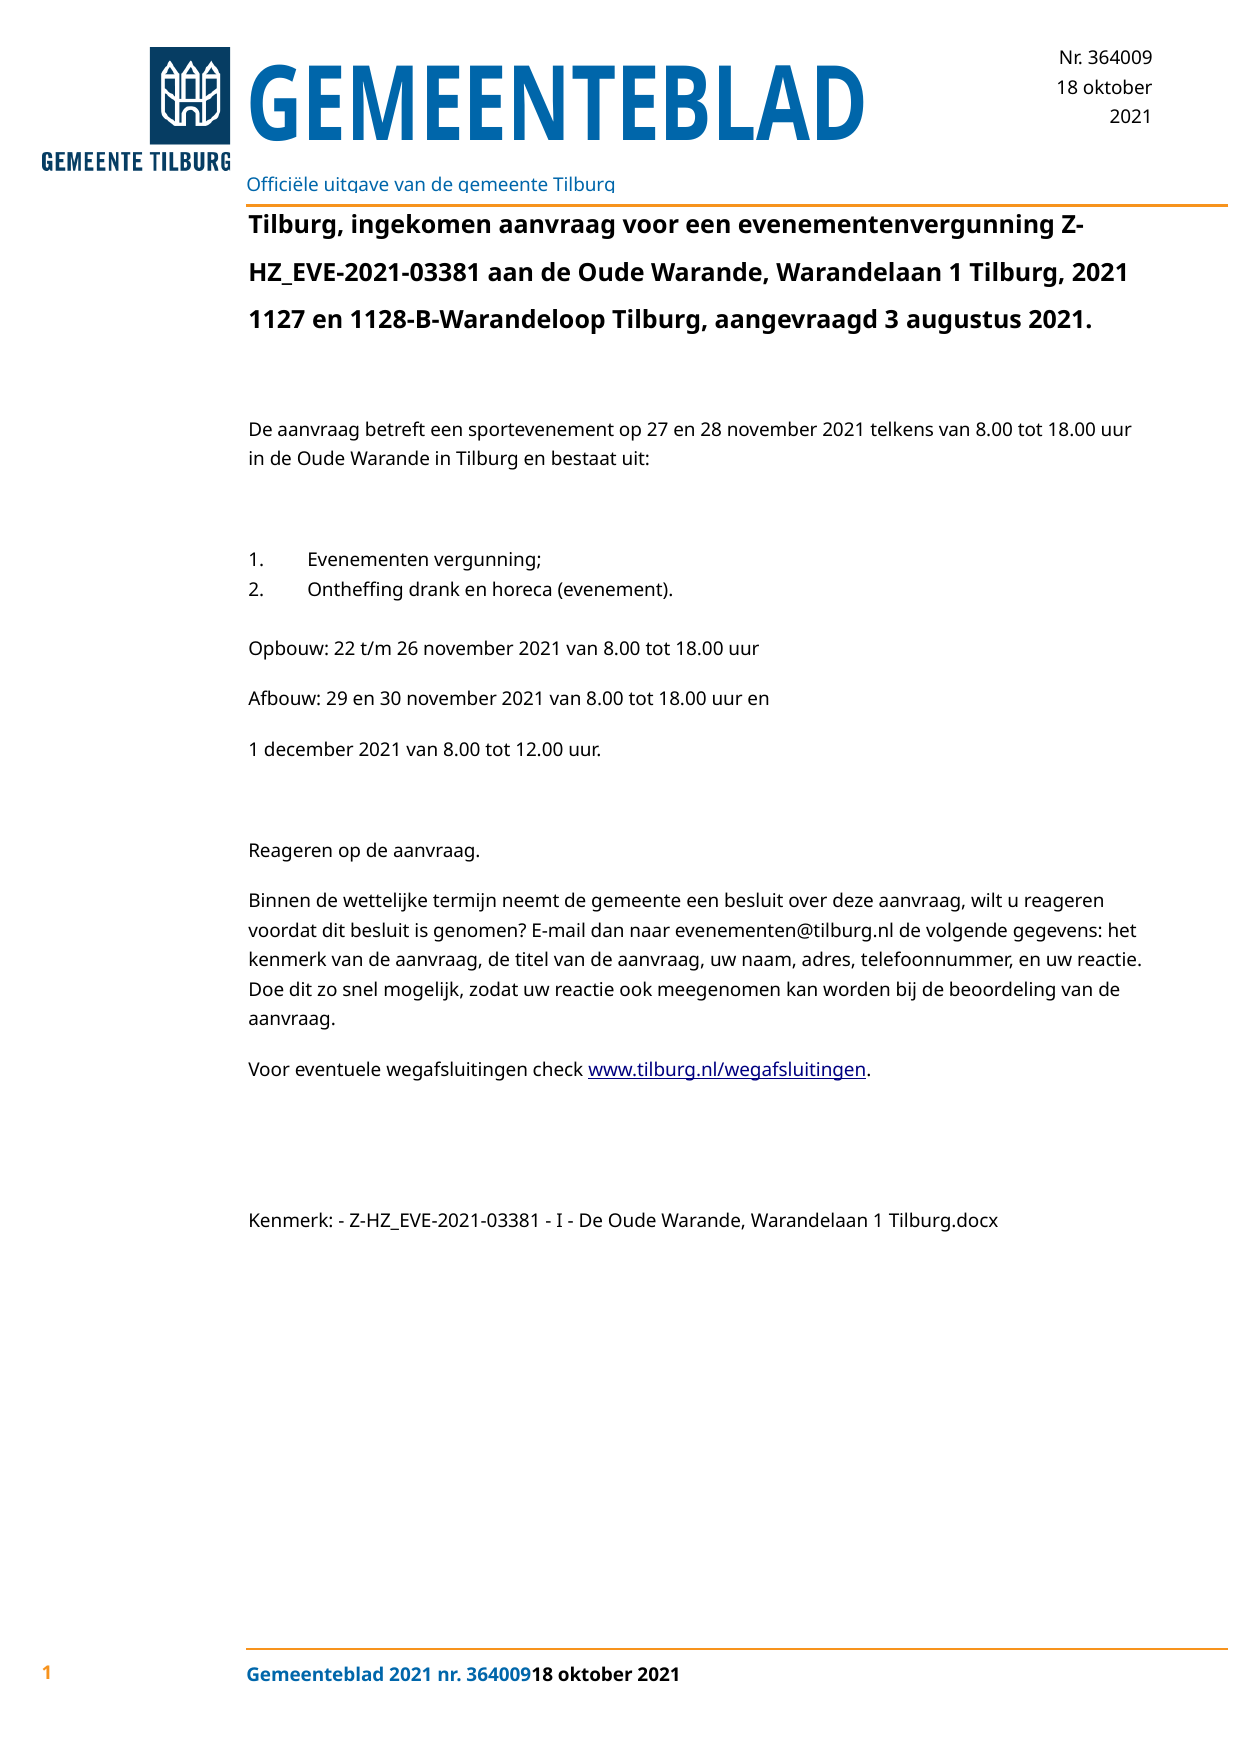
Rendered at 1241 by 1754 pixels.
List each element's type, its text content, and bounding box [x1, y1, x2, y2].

text Tilburg, ingekomen aanvraag voor een evenementenvergunning Z-HZ_EVE-2021-03381 aan de Oude Warande, Warandelaan 1 Tilburg, 2021 1127 en 1128-B-Warandeloop Tilburg, aangevraagd 3 augustus 2021. [248, 207, 1152, 336]
text Reageren op de aanvraag. [248, 837, 1152, 862]
list Evenementen vergunning; [248, 546, 1152, 572]
text Binnen de wettelijke termijn neemt de gemeente een besluit over deze aanvraag, wilt u reageren voordat dit besluit is genomen? E-mail dan naar evenementen@tilburg.nl de volgende gegevens: het kenmerk van de aanvraag, de titel van de aanvraag, uw naam, adres, telefoonnummer, en uw reactie. Doe dit zo snel mogelijk, zodat uw reactie ook meegenomen kan worden bij de beoordeling van de aanvraag. [248, 887, 1152, 1031]
text Voor eventuele wegafsluitingen check www.tilburg.nl/wegafsluitingen. [248, 1056, 1152, 1082]
text Kenmerk: - Z-HZ_EVE-2021-03381 - I - De Oude Warande, Warandelaan 1 Tilburg.docx [248, 1207, 1152, 1233]
text 1 december 2021 van 8.00 tot 12.00 uur. [248, 736, 1152, 762]
list Ontheffing drank en horeca (evenement). [248, 576, 1152, 602]
text Opbouw: 22 t/m 26 november 2021 van 8.00 tot 18.00 uur [248, 635, 1152, 661]
text Afbouw: 29 en 30 november 2021 van 8.00 tot 18.00 uur en [248, 686, 1152, 711]
text De aanvraag betreft een sportevenement op 27 en 28 november 2021 telkens van 8.00 tot 18.00 uur in de Oude Warande in Tilburg en bestaat uit: [248, 416, 1152, 471]
picture [41, 47, 231, 172]
